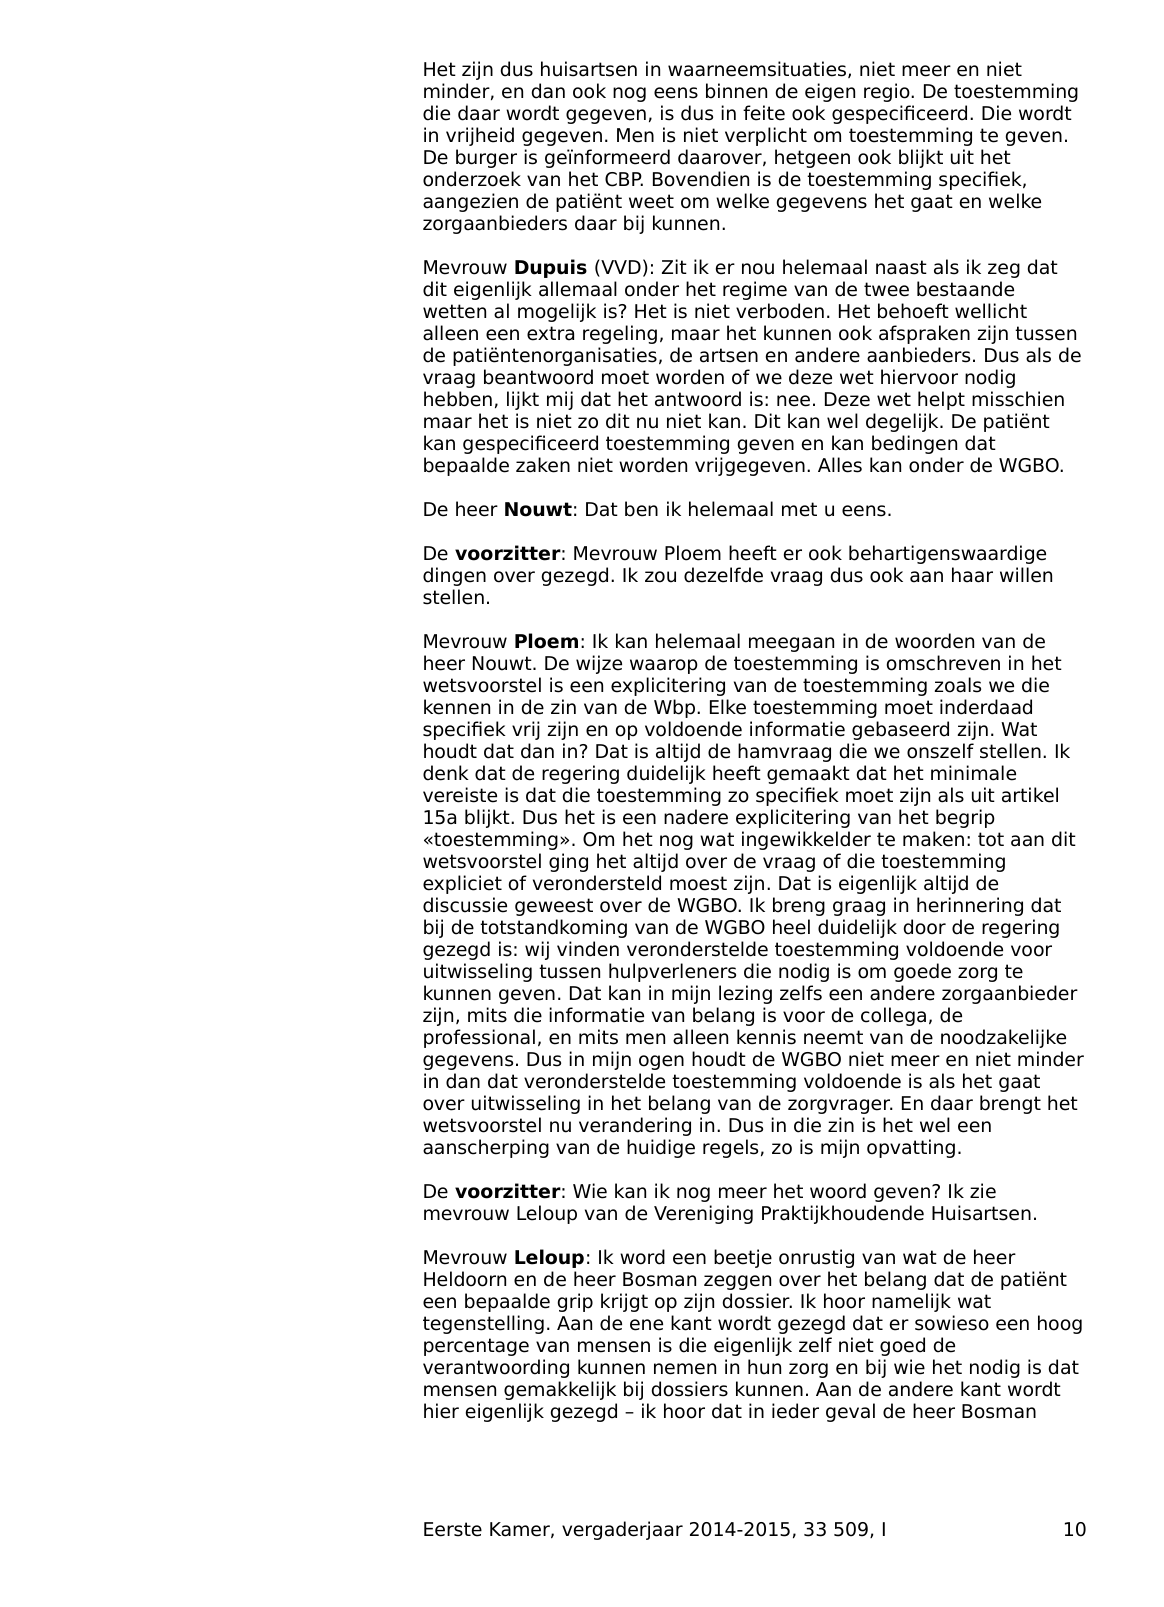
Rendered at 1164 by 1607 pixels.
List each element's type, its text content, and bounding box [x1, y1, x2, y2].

text De heer Nouwt: Dat ben ik helemaal met u eens. [422, 499, 1087, 521]
text Mevrouw Leloup: Ik word een beetje onrustig van wat de heer Heldoorn en de heer Bosman zeggen over het belang dat de patiënt een bepaalde grip krijgt op zijn dossier. Ik hoor namelijk wat tegenstelling. Aan de ene kant wordt gezegd dat er sowieso een hoog percentage van mensen is die eigenlijk zelf niet goed de verantwoording kunnen nemen in hun zorg en bij wie het nodig is dat mensen gemakkelijk bij dossiers kunnen. Aan de andere kant wordt hier eigenlijk gezegd – ik hoor dat in ieder geval de heer Bosman [422, 1247, 1087, 1423]
text Het zijn dus huisartsen in waarneemsituaties, niet meer en niet minder, en dan ook nog eens binnen de eigen regio. De toestemming die daar wordt gegeven, is dus in feite ook gespecificeerd. Die wordt in vrijheid gegeven. Men is niet verplicht om toestemming te geven. De burger is geïnformeerd daarover, hetgeen ook blijkt uit het onderzoek van het CBP. Bovendien is de toestemming specifiek, aangezien de patiënt weet om welke gegevens het gaat en welke zorgaanbieders daar bij kunnen. [422, 59, 1087, 235]
text De voorzitter: Mevrouw Ploem heeft er ook behartigenswaardige dingen over gezegd. Ik zou dezelfde vraag dus ook aan haar willen stellen. [422, 543, 1087, 609]
text De voorzitter: Wie kan ik nog meer het woord geven? Ik zie mevrouw Leloup van de Vereniging Praktijkhoudende Huisartsen. [422, 1181, 1087, 1225]
text Mevrouw Dupuis (VVD): Zit ik er nou helemaal naast als ik zeg dat dit eigenlijk allemaal onder het regime van de twee bestaande wetten al mogelijk is? Het is niet verboden. Het behoeft wellicht alleen een extra regeling, maar het kunnen ook afspraken zijn tussen de patiëntenorganisaties, de artsen en andere aanbieders. Dus als de vraag beantwoord moet worden of we deze wet hiervoor nodig hebben, lijkt mij dat het antwoord is: nee. Deze wet helpt misschien maar het is niet zo dit nu niet kan. Dit kan wel degelijk. De patiënt kan gespecificeerd toestemming geven en kan bedingen dat bepaalde zaken niet worden vrijgegeven. Alles kan onder de WGBO. [422, 257, 1087, 477]
text Mevrouw Ploem: Ik kan helemaal meegaan in de woorden van de heer Nouwt. De wijze waarop de toestemming is omschreven in het wetsvoorstel is een explicitering van de toestemming zoals we die kennen in de zin van de Wbp. Elke toestemming moet inderdaad specifiek vrij zijn en op voldoende informatie gebaseerd zijn. Wat houdt dat dan in? Dat is altijd de hamvraag die we onszelf stellen. Ik denk dat de regering duidelijk heeft gemaakt dat het minimale vereiste is dat die toestemming zo specifiek moet zijn als uit artikel 15a blijkt. Dus het is een nadere explicitering van het begrip «toestemming». Om het nog wat ingewikkelder te maken: tot aan dit wetsvoorstel ging het altijd over de vraag of die toestemming expliciet of verondersteld moest zijn. Dat is eigenlijk altijd de discussie geweest over de WGBO. Ik breng graag in herinnering dat bij de totstandkoming van de WGBO heel duidelijk door de regering gezegd is: wij vinden veronderstelde toestemming voldoende voor uitwisseling tussen hulpverleners die nodig is om goede zorg te kunnen geven. Dat kan in mijn lezing zelfs een andere zorgaanbieder zijn, mits die informatie van belang is voor de collega, de professional, en mits men alleen kennis neemt van de noodzakelijke gegevens. Dus in mijn ogen houdt de WGBO niet meer en niet minder in dan dat veronderstelde toestemming voldoende is als het gaat over uitwisseling in het belang van de zorgvrager. En daar brengt het wetsvoorstel nu verandering in. Dus in die zin is het wel een aanscherping van de huidige regels, zo is mijn opvatting. [422, 631, 1087, 1159]
